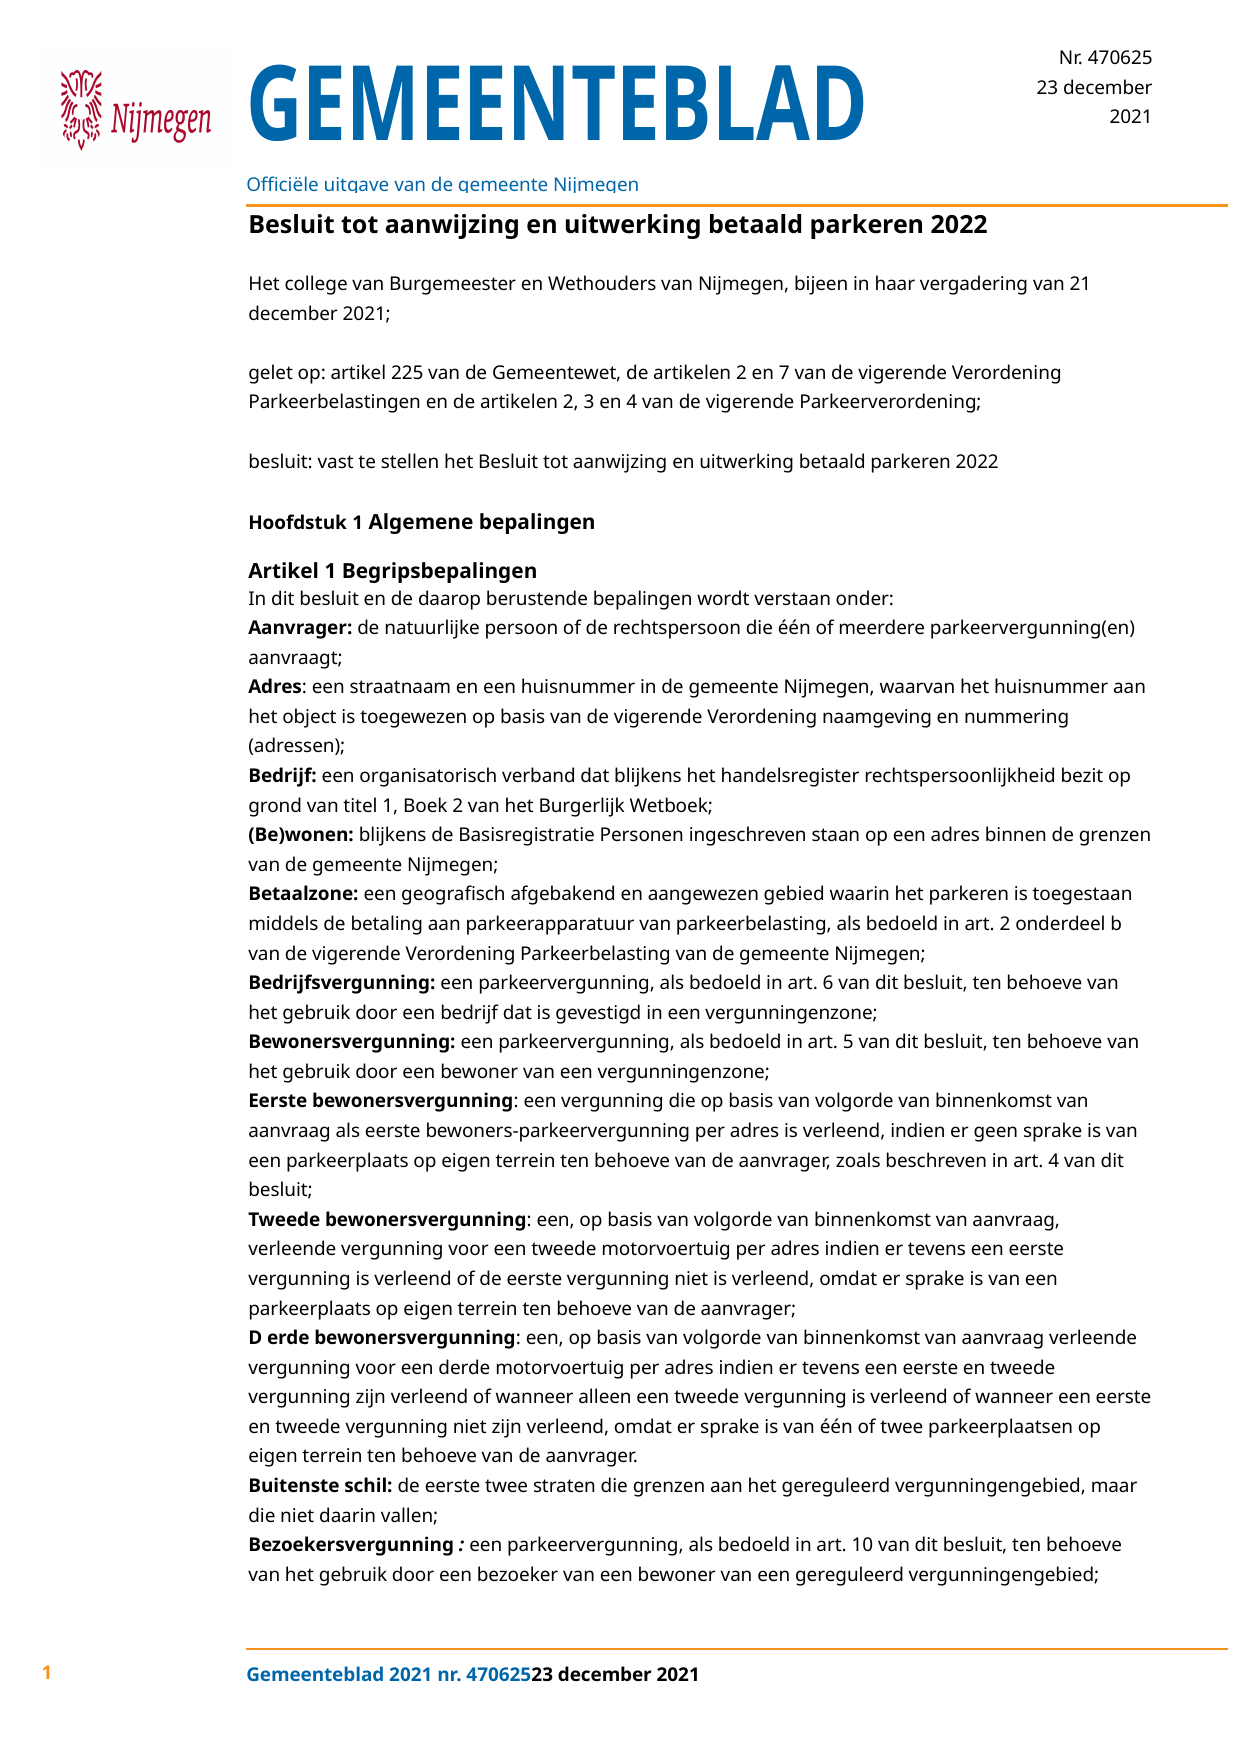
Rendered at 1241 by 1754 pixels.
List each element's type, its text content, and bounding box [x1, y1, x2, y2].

text Bezoekersvergunning : een parkeervergunning, als bedoeld in art. 10 van dit besluit, ten behoeve van het gebruik door een bezoeker van een bewoner van een gereguleerd vergunningengebied; [248, 1531, 1152, 1587]
text Eerste bewonersvergunning: een vergunning die op basis van volgorde van binnenkomst van aanvraag als eerste bewoners-parkeervergunning per adres is verleend, indien er geen sprake is van een parkeerplaats op eigen terrein ten behoeve van de aanvrager, zoals beschreven in art. 4 van dit besluit; [248, 1088, 1152, 1202]
text D erde bewonersvergunning: een, op basis van volgorde van binnenkomst van aanvraag verleende vergunning voor een derde motorvoertuig per adres indien er tevens een eerste en tweede vergunning zijn verleend of wanneer alleen een tweede vergunning is verleend of wanneer een eerste en tweede vergunning niet zijn verleend, omdat er sprake is van één of twee parkeerplaatsen op eigen terrein ten behoeve van de aanvrager. [248, 1324, 1152, 1468]
text Aanvrager: de natuurlijke persoon of de rechtspersoon die één of meerdere parkeervergunning(en) aanvraagt; [248, 614, 1152, 669]
picture [41, 47, 231, 172]
text Tweede bewonersvergunning: een, op basis van volgorde van binnenkomst van aanvraag, verleende vergunning voor een tweede motorvoertuig per adres indien er tevens een eerste vergunning is verleend of de eerste vergunning niet is verleend, omdat er sprake is van een parkeerplaats op eigen terrein ten behoeve van de aanvrager; [248, 1206, 1152, 1320]
text Hoofdstuk 1 Algemene bepalingen [248, 507, 1152, 535]
text Adres: een straatnaam en een huisnummer in de gemeente Nijmegen, waarvan het huisnummer aan het object is toegewezen op basis van de vigerende Verordening naamgeving en nummering (adressen); [248, 673, 1152, 758]
text Besluit tot aanwijzing en uitwerking betaald parkeren 2022 [248, 207, 1152, 241]
text gelet op: artikel 225 van de Gemeentewet, de artikelen 2 en 7 van de vigerende Verordening Parkeerbelastingen en de artikelen 2, 3 en 4 van de vigerende Parkeerverordening; [248, 359, 1152, 414]
text Bedrijfsvergunning: een parkeervergunning, als bedoeld in art. 6 van dit besluit, ten behoeve van het gebruik door een bedrijf dat is gevestigd in een vergunningenzone; [248, 969, 1152, 1024]
text Buitenste schil: de eerste twee straten die grenzen aan het gereguleerd vergunningengebied, maar die niet daarin vallen; [248, 1472, 1152, 1527]
text Artikel 1 Begripsbepalingen [248, 556, 1152, 585]
text Bedrijf: een organisatorisch verband dat blijkens het handelsregister rechtspersoonlijkheid bezit op grond van titel 1, Boek 2 van het Burgerlijk Wetboek; [248, 762, 1152, 817]
text In dit besluit en de daarop berustende bepalingen wordt verstaan onder: [248, 585, 1152, 610]
text Betaalzone: een geografisch afgebakend en aangewezen gebied waarin het parkeren is toegestaan middels de betaling aan parkeerapparatuur van parkeerbelasting, als bedoeld in art. 2 onderdeel b van de vigerende Verordening Parkeerbelasting van de gemeente Nijmegen; [248, 881, 1152, 965]
text Bewonersvergunning: een parkeervergunning, als bedoeld in art. 5 van dit besluit, ten behoeve van het gebruik door een bewoner van een vergunningenzone; [248, 1028, 1152, 1084]
text (Be)wonen: blijkens de Basisregistratie Personen ingeschreven staan op een adres binnen de grenzen van de gemeente Nijmegen; [248, 821, 1152, 877]
text Het college van Burgemeester en Wethouders van Nijmegen, bijeen in haar vergadering van 21 december 2021; [248, 270, 1152, 326]
text besluit: vast te stellen het Besluit tot aanwijzing en uitwerking betaald parkeren 2022 [248, 448, 1152, 473]
